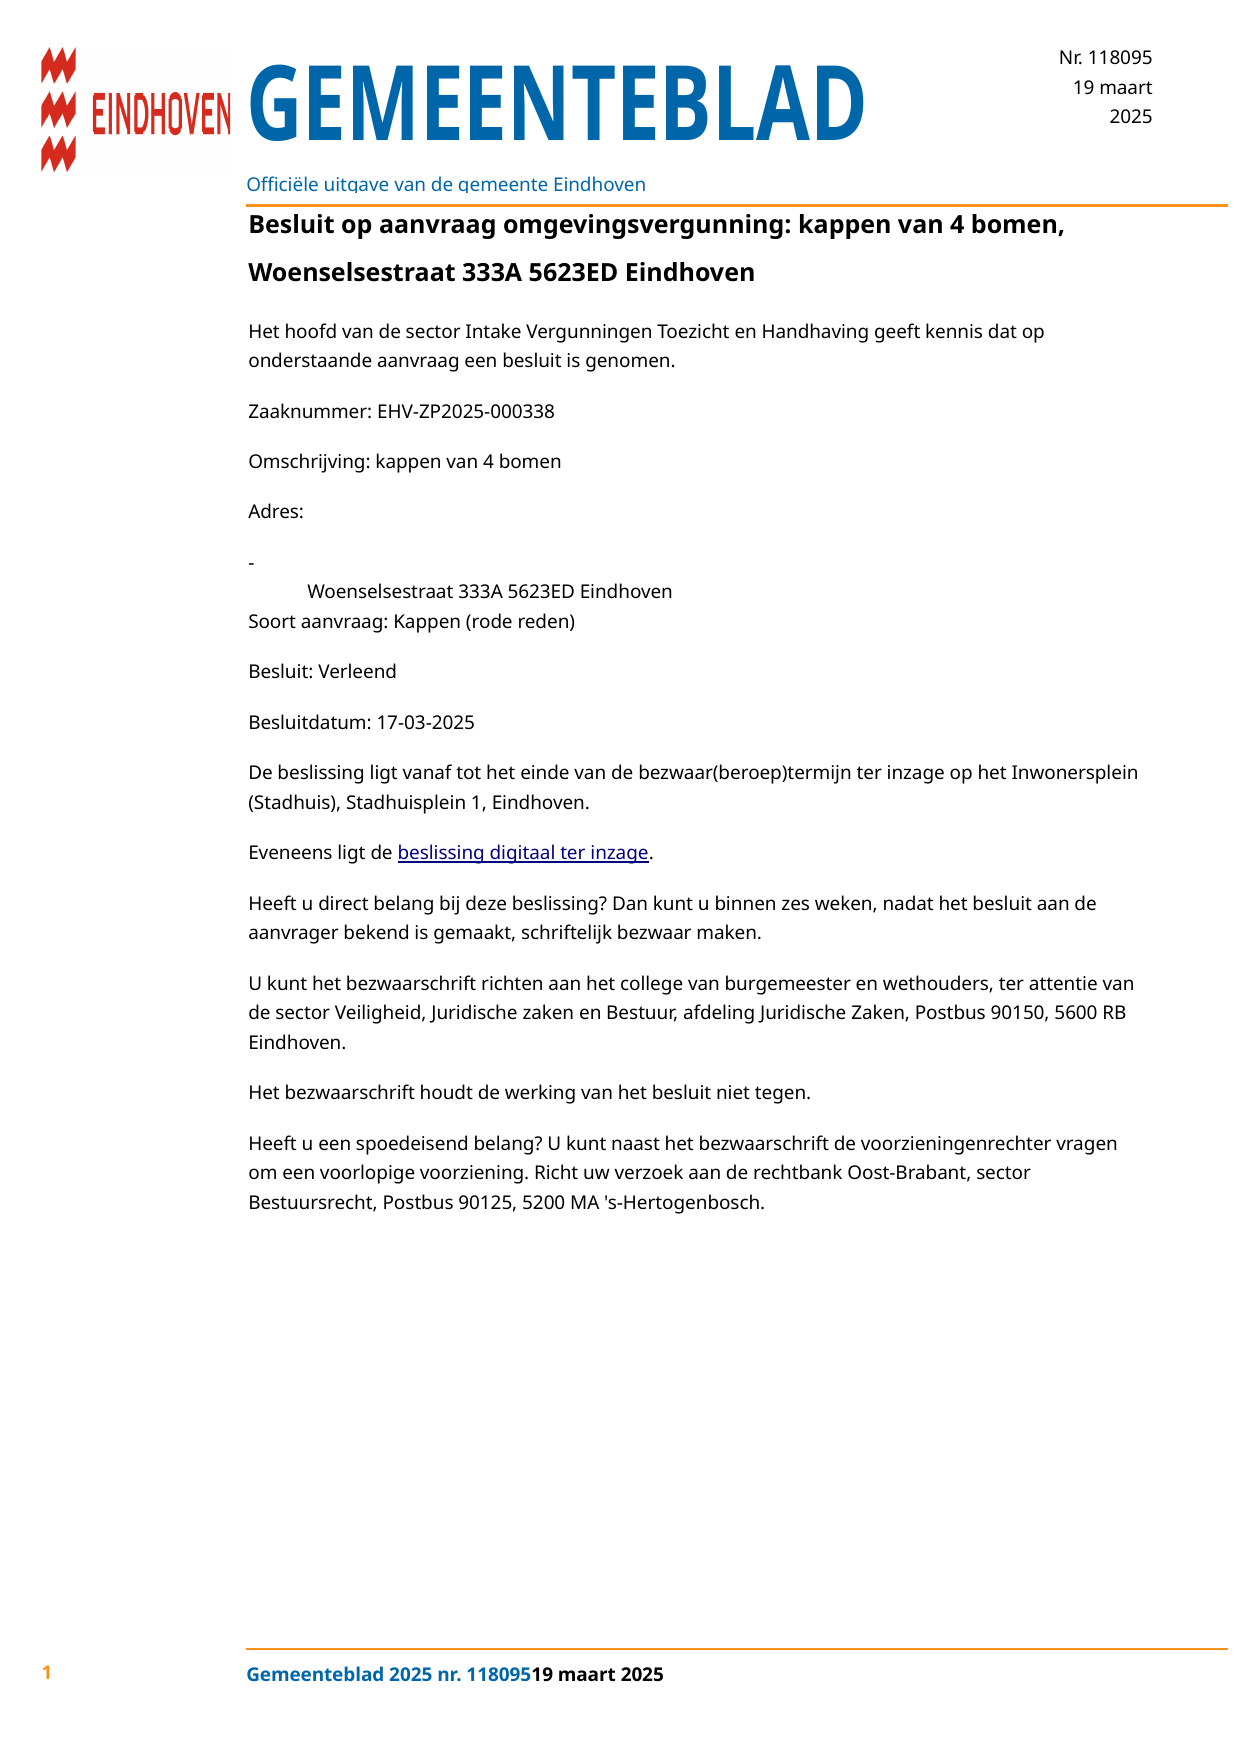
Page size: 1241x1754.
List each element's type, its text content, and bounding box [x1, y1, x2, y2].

text Zaaknummer: EHV-ZP2025-000338 [248, 398, 1152, 424]
text De beslissing ligt vanaf tot het einde van de bezwaar(beroep)termijn ter inzage op het Inwonersplein (Stadhuis), Stadhuisplein 1, Eindhoven. [248, 759, 1152, 815]
text Besluit op aanvraag omgevingsvergunning: kappen van 4 bomen, Woenselsestraat 333A 5623ED Eindhoven [248, 207, 1152, 288]
text Besluitdatum: 17-03-2025 [248, 709, 1152, 735]
text Heeft u direct belang bij deze beslissing? Dan kunt u binnen zes weken, nadat het besluit aan de aanvrager bekend is gemaakt, schriftelijk bezwaar maken. [248, 890, 1152, 945]
picture [41, 47, 231, 172]
text U kunt het bezwaarschrift richten aan het college van burgemeester en wethouders, ter attentie van de sector Veiligheid, Juridische zaken en Bestuur, afdeling Juridische Zaken, Postbus 90150, 5600 RB Eindhoven. [248, 970, 1152, 1055]
text Eveneens ligt de beslissing digitaal ter inzage. [248, 839, 1152, 865]
text Omschrijving: kappen van 4 bomen [248, 448, 1152, 474]
text Soort aanvraag: Kappen (rode reden) [248, 608, 1152, 634]
text Heeft u een spoedeisend belang? U kunt naast het bezwaarschrift de voorzieningenrechter vragen om een voorlopige voorziening. Richt uw verzoek aan de rechtbank Oost-Brabant, sector Bestuursrecht, Postbus 90125, 5200 MA 's-Hertogenbosch. [248, 1130, 1152, 1215]
text Adres: [248, 499, 1152, 524]
text Besluit: Verleend [248, 659, 1152, 684]
text Het hoofd van de sector Intake Vergunningen Toezicht en Handhaving geeft kennis dat op onderstaande aanvraag een besluit is genomen. [248, 318, 1152, 373]
text Het bezwaarschrift houdt de werking van het besluit niet tegen. [248, 1079, 1152, 1105]
list Woenselsestraat 333A 5623ED Eindhoven [248, 579, 1152, 604]
